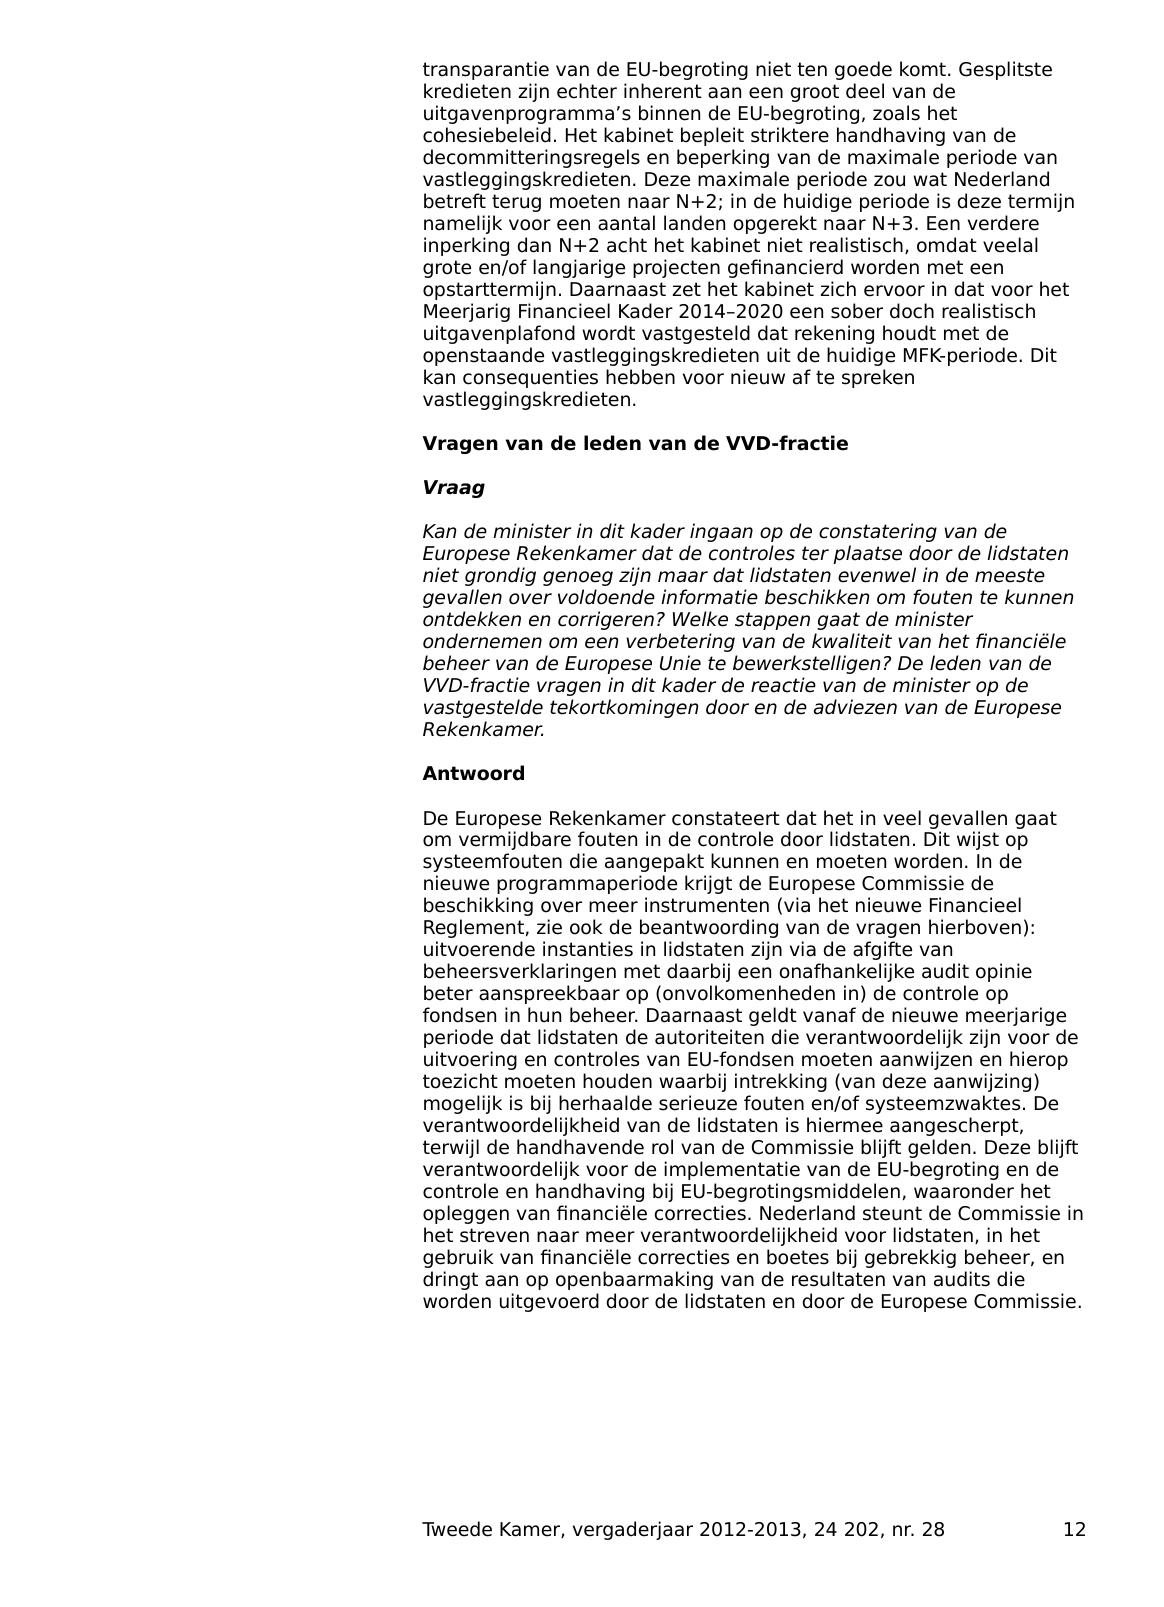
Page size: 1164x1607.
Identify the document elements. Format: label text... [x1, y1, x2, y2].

subtitle Vragen van de leden van de VVD-fractie [422, 433, 1087, 455]
subtitle Antwoord [422, 763, 1087, 785]
text transparantie van de EU-begroting niet ten goede komt. Gesplitste kredieten zijn echter inherent aan een groot deel van de uitgavenprogramma’s binnen de EU-begroting, zoals het cohesiebeleid. Het kabinet bepleit striktere handhaving van de decommitteringsregels en beperking van de maximale periode van vastleggingskredieten. Deze maximale periode zou wat Nederland betreft terug moeten naar N+2; in de huidige periode is deze termijn namelijk voor een aantal landen opgerekt naar N+3. Een verdere inperking dan N+2 acht het kabinet niet realistisch, omdat veelal grote en/of langjarige projecten gefinancierd worden met een opstarttermijn. Daarnaast zet het kabinet zich ervoor in dat voor het Meerjarig Financieel Kader 2014–2020 een sober doch realistisch uitgavenplafond wordt vastgesteld dat rekening houdt met de openstaande vastleggingskredieten uit de huidige MFK-periode. Dit kan consequenties hebben voor nieuw af te spreken vastleggingskredieten. [422, 59, 1087, 411]
subtitle Vraag [422, 477, 1087, 499]
text Kan de minister in dit kader ingaan op de constatering van de Europese Rekenkamer dat de controles ter plaatse door de lidstaten niet grondig genoeg zijn maar dat lidstaten evenwel in de meeste gevallen over voldoende informatie beschikken om fouten te kunnen ontdekken en corrigeren? Welke stappen gaat de minister ondernemen om een verbetering van de kwaliteit van het financiële beheer van de Europese Unie te bewerkstelligen? De leden van de VVD-fractie vragen in dit kader de reactie van de minister op de vastgestelde tekortkomingen door en de adviezen van de Europese Rekenkamer. [422, 521, 1087, 741]
text De Europese Rekenkamer constateert dat het in veel gevallen gaat om vermijdbare fouten in de controle door lidstaten. Dit wijst op systeemfouten die aangepakt kunnen en moeten worden. In de nieuwe programmaperiode krijgt de Europese Commissie de beschikking over meer instrumenten (via het nieuwe Financieel Reglement, zie ook de beantwoording van de vragen hierboven): uitvoerende instanties in lidstaten zijn via de afgifte van beheersverklaringen met daarbij een onafhankelijke audit opinie beter aanspreekbaar op (onvolkomenheden in) de controle op fondsen in hun beheer. Daarnaast geldt vanaf de nieuwe meerjarige periode dat lidstaten de autoriteiten die verantwoordelijk zijn voor de uitvoering en controles van EU-fondsen moeten aanwijzen en hierop toezicht moeten houden waarbij intrekking (van deze aanwijzing) mogelijk is bij herhaalde serieuze fouten en/of systeemzwaktes. De verantwoordelijkheid van de lidstaten is hiermee aangescherpt, terwijl de handhavende rol van de Commissie blijft gelden. Deze blijft verantwoordelijk voor de implementatie van de EU-begroting en de controle en handhaving bij EU-begrotingsmiddelen, waaronder het opleggen van financiële correcties. Nederland steunt de Commissie in het streven naar meer verantwoordelijkheid voor lidstaten, in het gebruik van financiële correcties en boetes bij gebrekkig beheer, en dringt aan op openbaarmaking van de resultaten van audits die worden uitgevoerd door de lidstaten en door de Europese Commissie. [422, 807, 1087, 1313]
